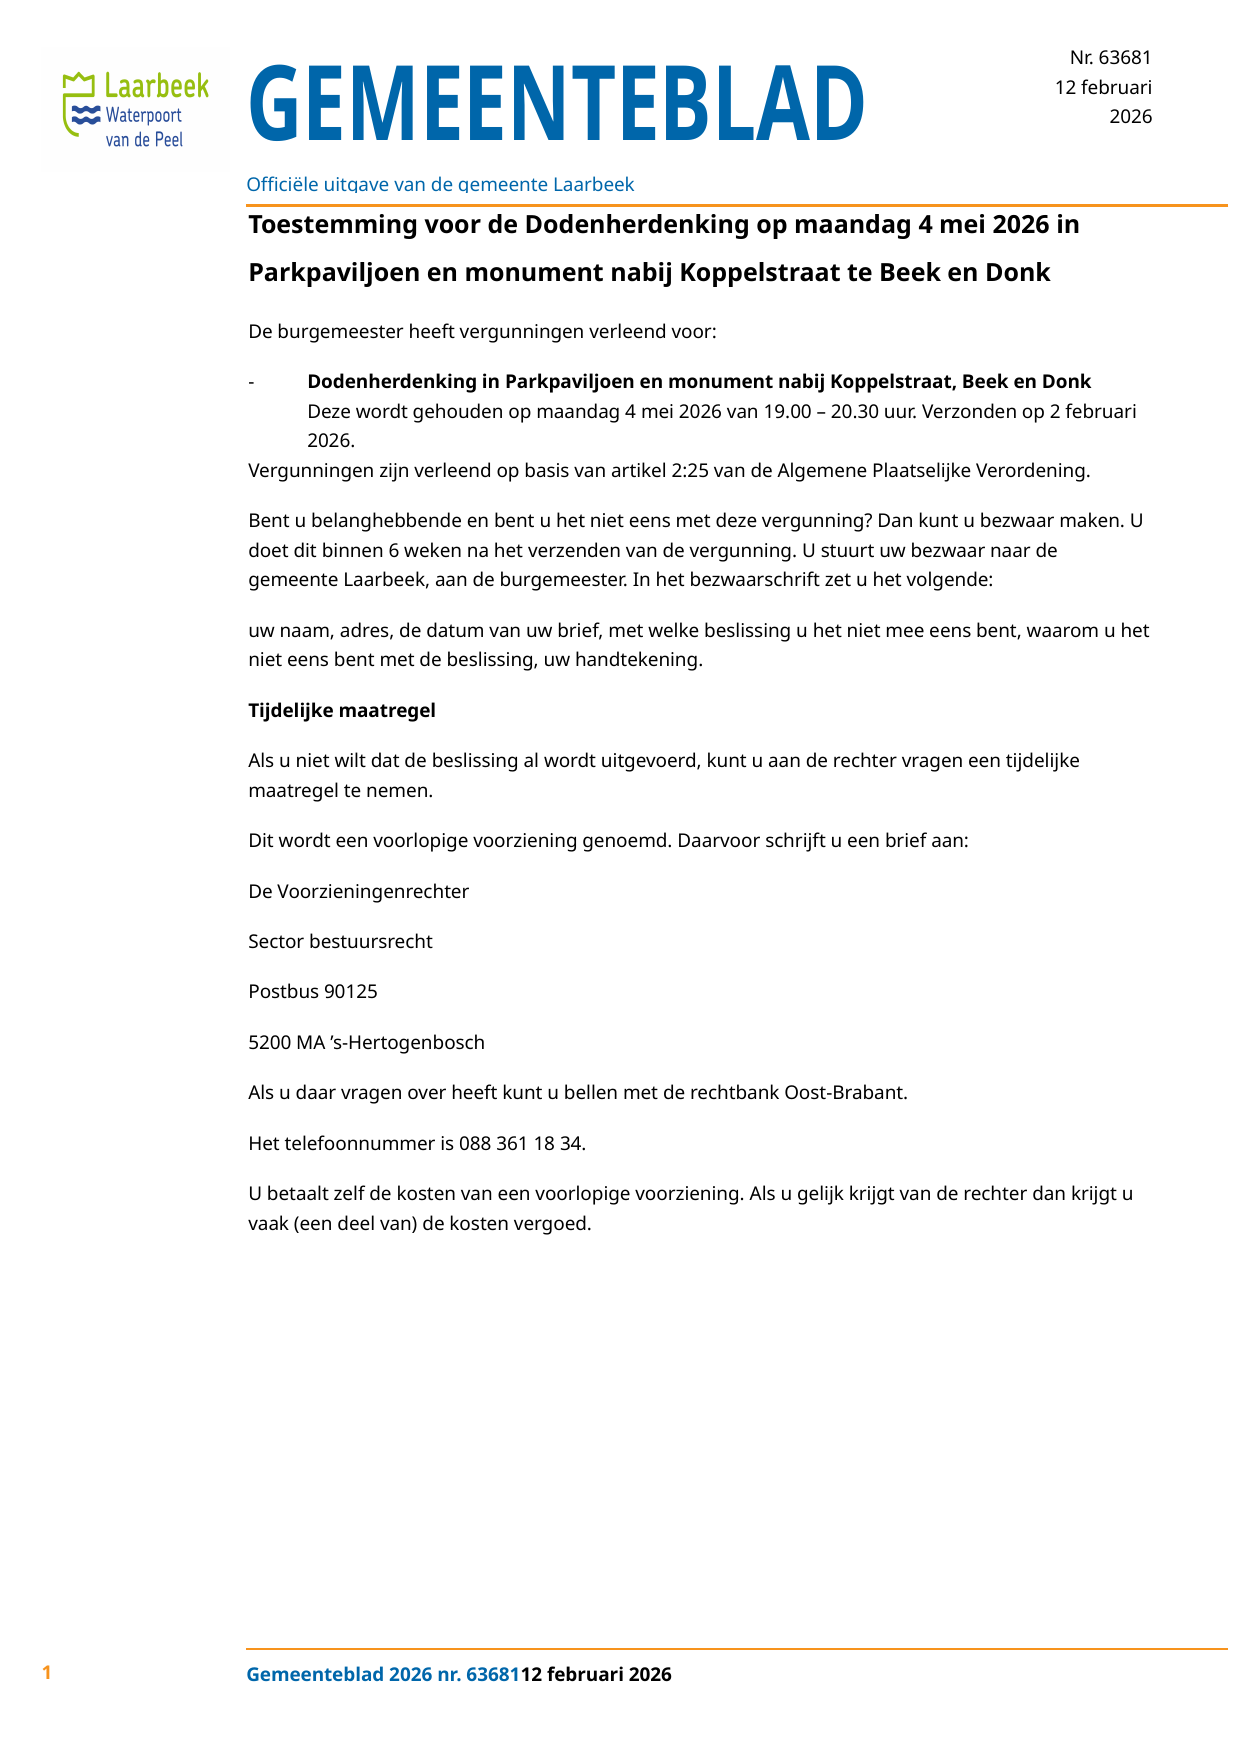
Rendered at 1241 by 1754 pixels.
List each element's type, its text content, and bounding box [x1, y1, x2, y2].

text De burgemeester heeft vergunningen verleend voor: [248, 318, 1152, 344]
picture [41, 47, 231, 172]
text Als u niet wilt dat de beslissing al wordt uitgevoerd, kunt u aan de rechter vragen een tijdelijke maatregel te nemen. [248, 747, 1152, 803]
text Toestemming voor de Dodenherdenking op maandag 4 mei 2026 in Parkpaviljoen en monument nabij Koppelstraat te Beek en Donk [248, 207, 1152, 288]
text Als u daar vragen over heeft kunt u bellen met de rechtbank Oost-Brabant. [248, 1079, 1152, 1105]
text 5200 MA ’s-Hertogenbosch [248, 1029, 1152, 1055]
text Tijdelijke maatregel [248, 697, 1152, 723]
list Deze wordt gehouden op maandag 4 mei 2026 van 19.00 – 20.30 uur. Verzonden op 2 februari 2026. [248, 398, 1152, 453]
text uw naam, adres, de datum van uw brief, met welke beslissing u het niet mee eens bent, waarom u het niet eens bent met de beslissing, uw handtekening. [248, 617, 1152, 672]
list Dodenherdenking in Parkpaviljoen en monument nabij Koppelstraat, Beek en Donk [248, 368, 1152, 394]
text Sector bestuursrecht [248, 928, 1152, 954]
text Het telefoonnummer is 088 361 18 34. [248, 1130, 1152, 1156]
text Vergunningen zijn verleend op basis van artikel 2:25 van de Algemene Plaatselijke Verordening. [248, 457, 1152, 483]
text De Voorzieningenrechter [248, 878, 1152, 904]
text Dit wordt een voorlopige voorziening genoemd. Daarvoor schrijft u een brief aan: [248, 827, 1152, 853]
text Postbus 90125 [248, 979, 1152, 1004]
text Bent u belanghebbende en bent u het niet eens met deze vergunning? Dan kunt u bezwaar maken. U doet dit binnen 6 weken na het verzenden van de vergunning. U stuurt uw bezwaar naar de gemeente Laarbeek, aan de burgemeester. In het bezwaarschrift zet u het volgende: [248, 507, 1152, 592]
text U betaalt zelf de kosten van een voorlopige voorziening. Als u gelijk krijgt van de rechter dan krijgt u vaak (een deel van) de kosten vergoed. [248, 1180, 1152, 1236]
